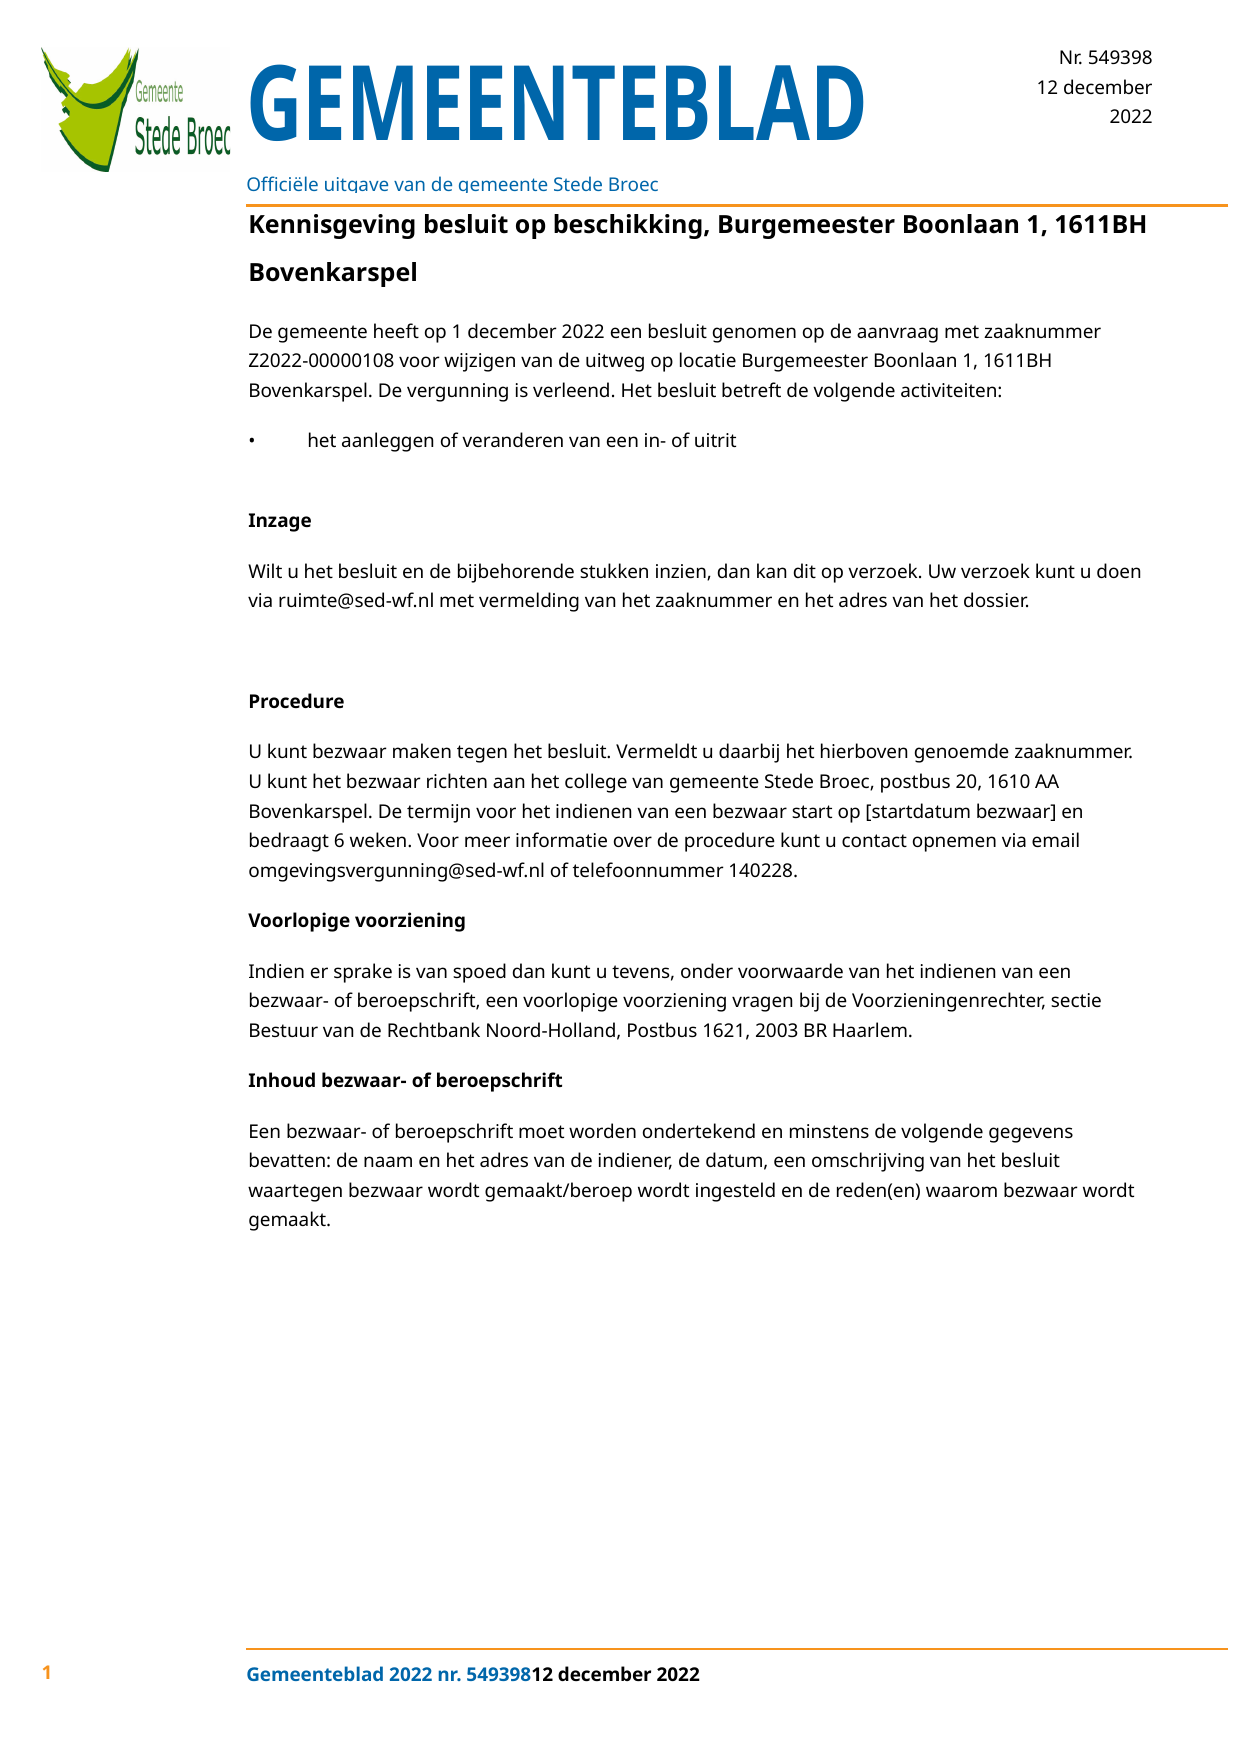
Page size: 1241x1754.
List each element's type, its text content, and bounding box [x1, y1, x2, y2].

text Voorlopige voorziening [248, 907, 1152, 933]
list het aanleggen of veranderen van een in- of uitrit [248, 427, 1152, 453]
text De gemeente heeft op 1 december 2022 een besluit genomen op de aanvraag met zaaknummer Z2022-00000108 voor wijzigen van de uitweg op locatie Burgemeester Boonlaan 1, 1611BH Bovenkarspel. De vergunning is verleend. Het besluit betreft de volgende activiteiten: [248, 318, 1152, 403]
text Indien er sprake is van spoed dan kunt u tevens, onder voorwaarde van het indienen van een bezwaar- of beroepschrift, een voorlopige voorziening vragen bij de Voorzieningenrechter, sectie Bestuur van de Rechtbank Noord-Holland, Postbus 1621, 2003 BR Haarlem. [248, 958, 1152, 1043]
text Kennisgeving besluit op beschikking, Burgemeester Boonlaan 1, 1611BH Bovenkarspel [248, 207, 1152, 288]
text Een bezwaar- of beroepschrift moet worden ondertekend en minstens de volgende gegevens bevatten: de naam en het adres van de indiener, de datum, een omschrijving van het besluit waartegen bezwaar wordt gemaakt/beroep wordt ingesteld en de reden(en) waarom bezwaar wordt gemaakt. [248, 1118, 1152, 1232]
picture [41, 47, 231, 172]
text U kunt bezwaar maken tegen het besluit. Vermeldt u daarbij het hierboven genoemde zaaknummer. U kunt het bezwaar richten aan het college van gemeente Stede Broec, postbus 20, 1610 AA Bovenkarspel. De termijn voor het indienen van een bezwaar start op [startdatum bezwaar] en bedraagt 6 weken. Voor meer informatie over de procedure kunt u contact opnemen via email omgevingsvergunning@sed-wf.nl of telefoonnummer 140228. [248, 739, 1152, 883]
text Inzage [248, 507, 1152, 533]
text Wilt u het besluit en de bijbehorende stukken inzien, dan kan dit op verzoek. Uw verzoek kunt u doen via ruimte@sed-wf.nl met vermelding van het zaaknummer en het adres van het dossier. [248, 558, 1152, 613]
text Inhoud bezwaar- of beroepschrift [248, 1067, 1152, 1093]
text Procedure [248, 688, 1152, 714]
